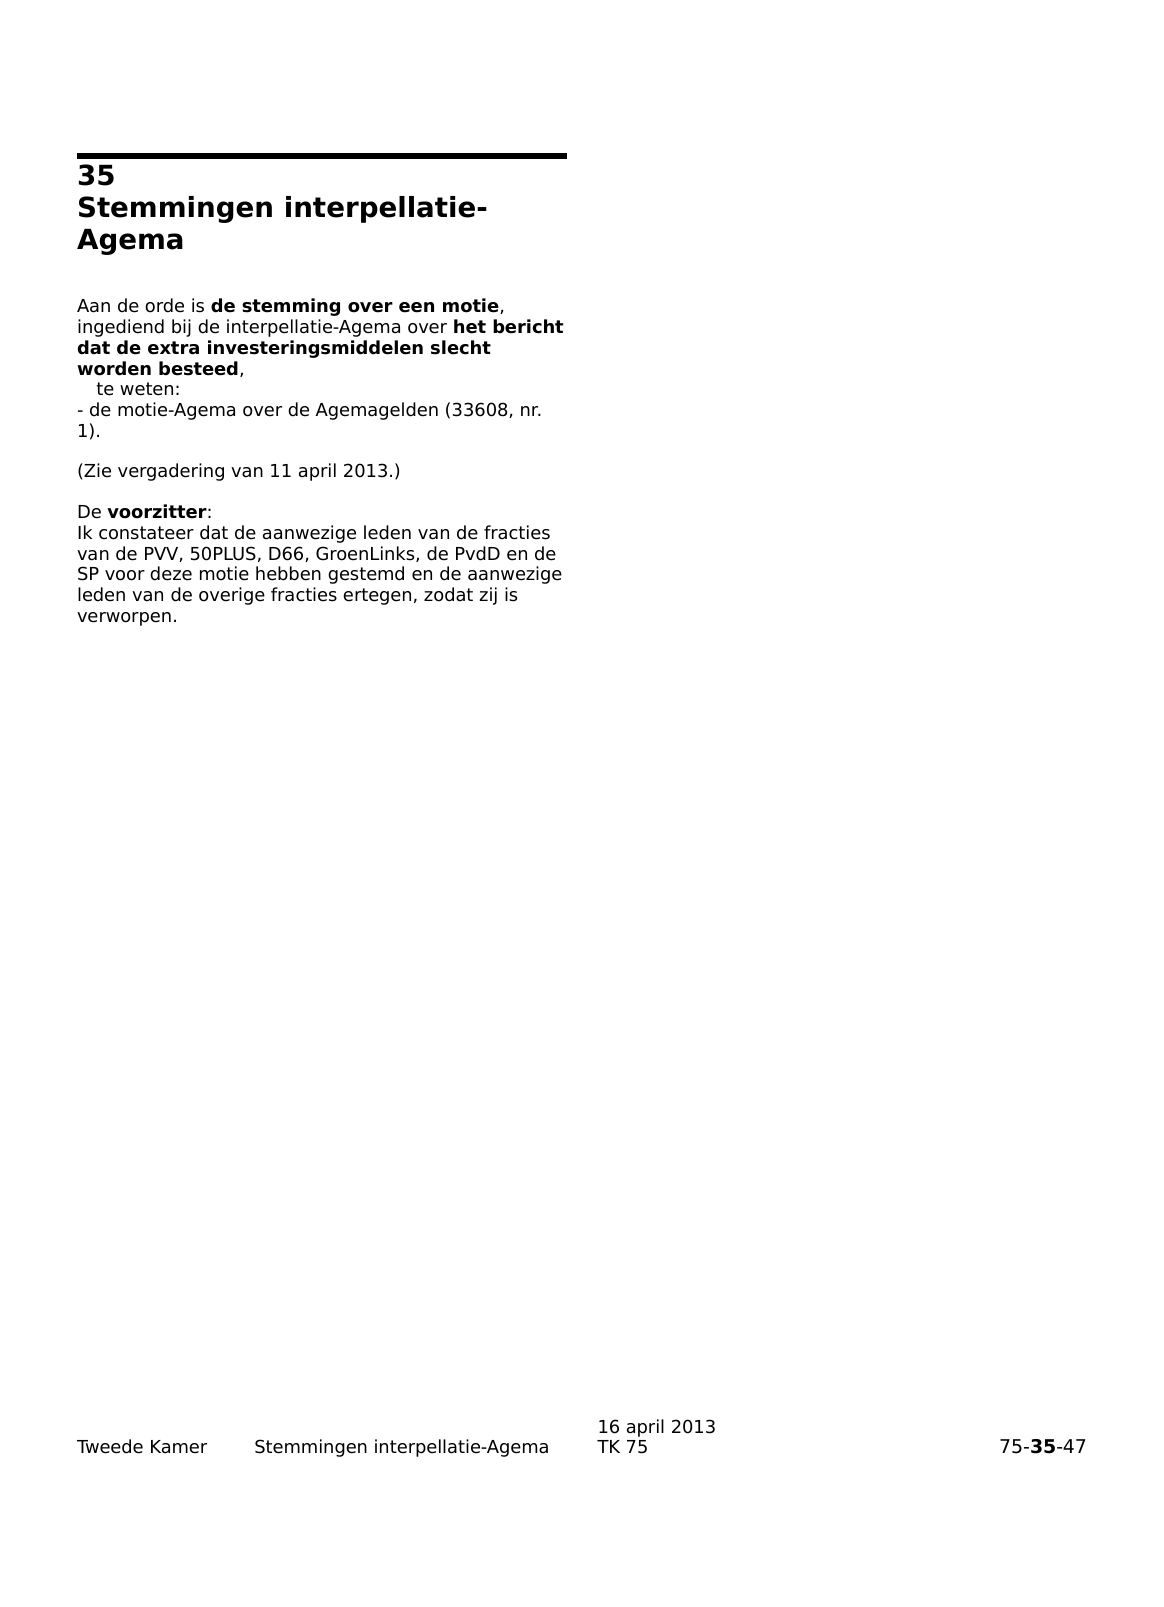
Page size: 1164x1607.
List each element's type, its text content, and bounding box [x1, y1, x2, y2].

text Aan de orde is de stemming over een motie, ingediend bij de interpellatie-Agema over het bericht dat de extra investeringsmiddelen slecht worden besteed, [77, 296, 567, 379]
text te weten: [77, 379, 567, 400]
text (Zie vergadering van 11 april 2013.) [77, 461, 567, 482]
text - de motie-Agema over de Agemagelden (33608, nr. 1). [77, 400, 567, 441]
text De voorzitter: [77, 502, 567, 523]
text Ik constateer dat de aanwezige leden van de fracties van de PVV, 50PLUS, D66, GroenLinks, de PvdD en de SP voor deze motie hebben gestemd en de aanwezige leden van de overige fracties ertegen, zodat zij is verworpen. [77, 523, 567, 626]
title 35 Stemmingen interpellatie-Agema [77, 159, 567, 256]
